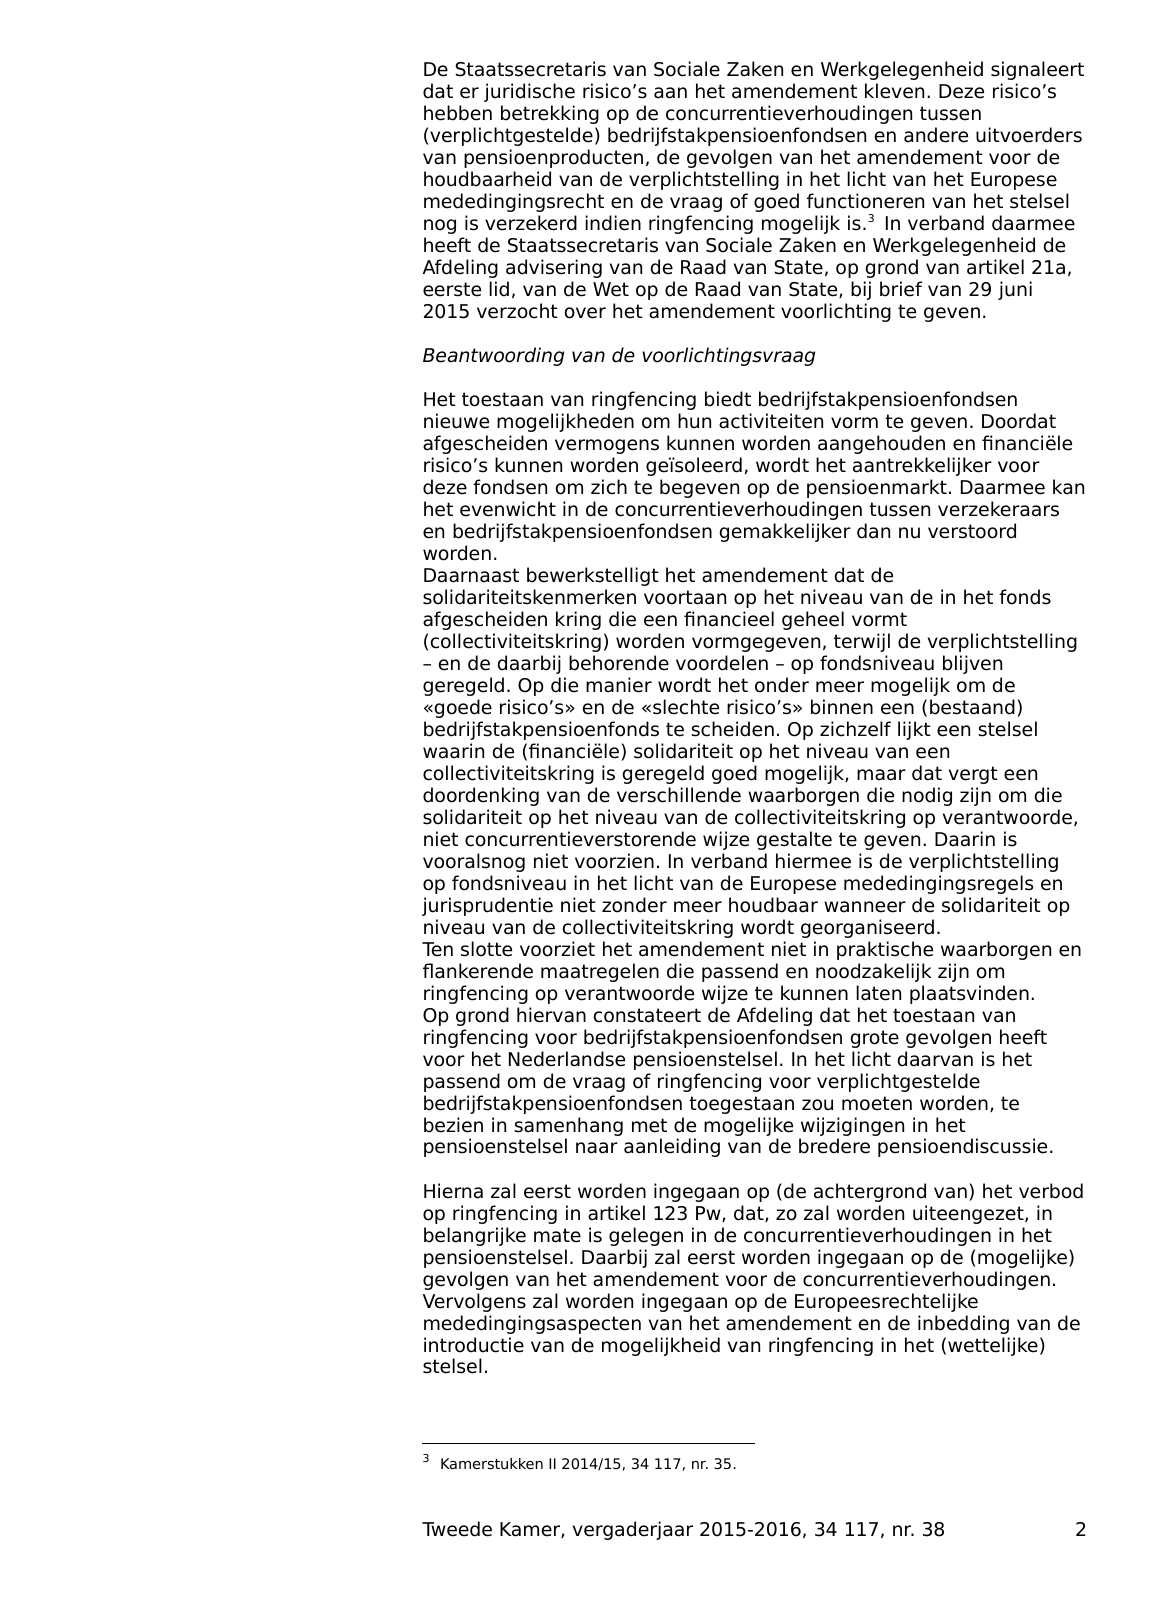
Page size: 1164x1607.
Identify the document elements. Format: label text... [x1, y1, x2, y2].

subtitle Beantwoording van de voorlichtingsvraag [422, 345, 1087, 367]
text Daarnaast bewerkstelligt het amendement dat de solidariteitskenmerken voortaan op het niveau van de in het fonds afgescheiden kring die een financieel geheel vormt (collectiviteitskring) worden vormgegeven, terwijl de verplichtstelling – en de daarbij behorende voordelen – op fondsniveau blijven geregeld. Op die manier wordt het onder meer mogelijk om de «goede risico’s» en de «slechte risico’s» binnen een (bestaand) bedrijfstakpensioenfonds te scheiden. Op zichzelf lijkt een stelsel waarin de (financiële) solidariteit op het niveau van een collectiviteitskring is geregeld goed mogelijk, maar dat vergt een doordenking van de verschillende waarborgen die nodig zijn om die solidariteit op het niveau van de collectiviteitskring op verantwoorde, niet concurrentieverstorende wijze gestalte te geven. Daarin is vooralsnog niet voorzien. In verband hiermee is de verplichtstelling op fondsniveau in het licht van de Europese mededingingsregels en jurisprudentie niet zonder meer houdbaar wanneer de solidariteit op niveau van de collectiviteitskring wordt georganiseerd. [422, 565, 1087, 939]
text Kamerstukken II 2014/15, 34 117, nr. 35. [422, 1452, 1087, 1474]
text De Staatssecretaris van Sociale Zaken en Werkgelegenheid signaleert dat er juridische risico’s aan het amendement kleven. Deze risico’s hebben betrekking op de concurrentieverhoudingen tussen (verplichtgestelde) bedrijfstakpensioenfondsen en andere uitvoerders van pensioenproducten, de gevolgen van het amendement voor de houdbaarheid van de verplichtstelling in het licht van het Europese mededingingsrecht en de vraag of goed functioneren van het stelsel nog is verzekerd indien ringfencing mogelijk is. In verband daarmee heeft de Staatssecretaris van Sociale Zaken en Werkgelegenheid de Afdeling advisering van de Raad van State, op grond van artikel 21a, eerste lid, van de Wet op de Raad van State, bij brief van 29 juni 2015 verzocht over het amendement voorlichting te geven. [422, 59, 1087, 323]
text Het toestaan van ringfencing biedt bedrijfstakpensioenfondsen nieuwe mogelijkheden om hun activiteiten vorm te geven. Doordat afgescheiden vermogens kunnen worden aangehouden en financiële risico’s kunnen worden geïsoleerd, wordt het aantrekkelijker voor deze fondsen om zich te begeven op de pensioenmarkt. Daarmee kan het evenwicht in de concurrentieverhoudingen tussen verzekeraars en bedrijfstakpensioenfondsen gemakkelijker dan nu verstoord worden. [422, 389, 1087, 565]
text Ten slotte voorziet het amendement niet in praktische waarborgen en flankerende maatregelen die passend en noodzakelijk zijn om ringfencing op verantwoorde wijze te kunnen laten plaatsvinden. [422, 939, 1087, 1004]
text Op grond hiervan constateert de Afdeling dat het toestaan van ringfencing voor bedrijfstakpensioenfondsen grote gevolgen heeft voor het Nederlandse pensioenstelsel. In het licht daarvan is het passend om de vraag of ringfencing voor verplichtgestelde bedrijfstakpensioenfondsen toegestaan zou moeten worden, te bezien in samenhang met de mogelijke wijzigingen in het pensioenstelsel naar aanleiding van de bredere pensioendiscussie. [422, 1004, 1087, 1158]
text Hierna zal eerst worden ingegaan op (de achtergrond van) het verbod op ringfencing in artikel 123 Pw, dat, zo zal worden uiteengezet, in belangrijke mate is gelegen in de concurrentieverhoudingen in het pensioenstelsel. Daarbij zal eerst worden ingegaan op de (mogelijke) gevolgen van het amendement voor de concurrentieverhoudingen. Vervolgens zal worden ingegaan op de Europeesrechtelijke mededingingsaspecten van het amendement en de inbedding van de introductie van de mogelijkheid van ringfencing in het (wettelijke) stelsel. [422, 1181, 1087, 1378]
